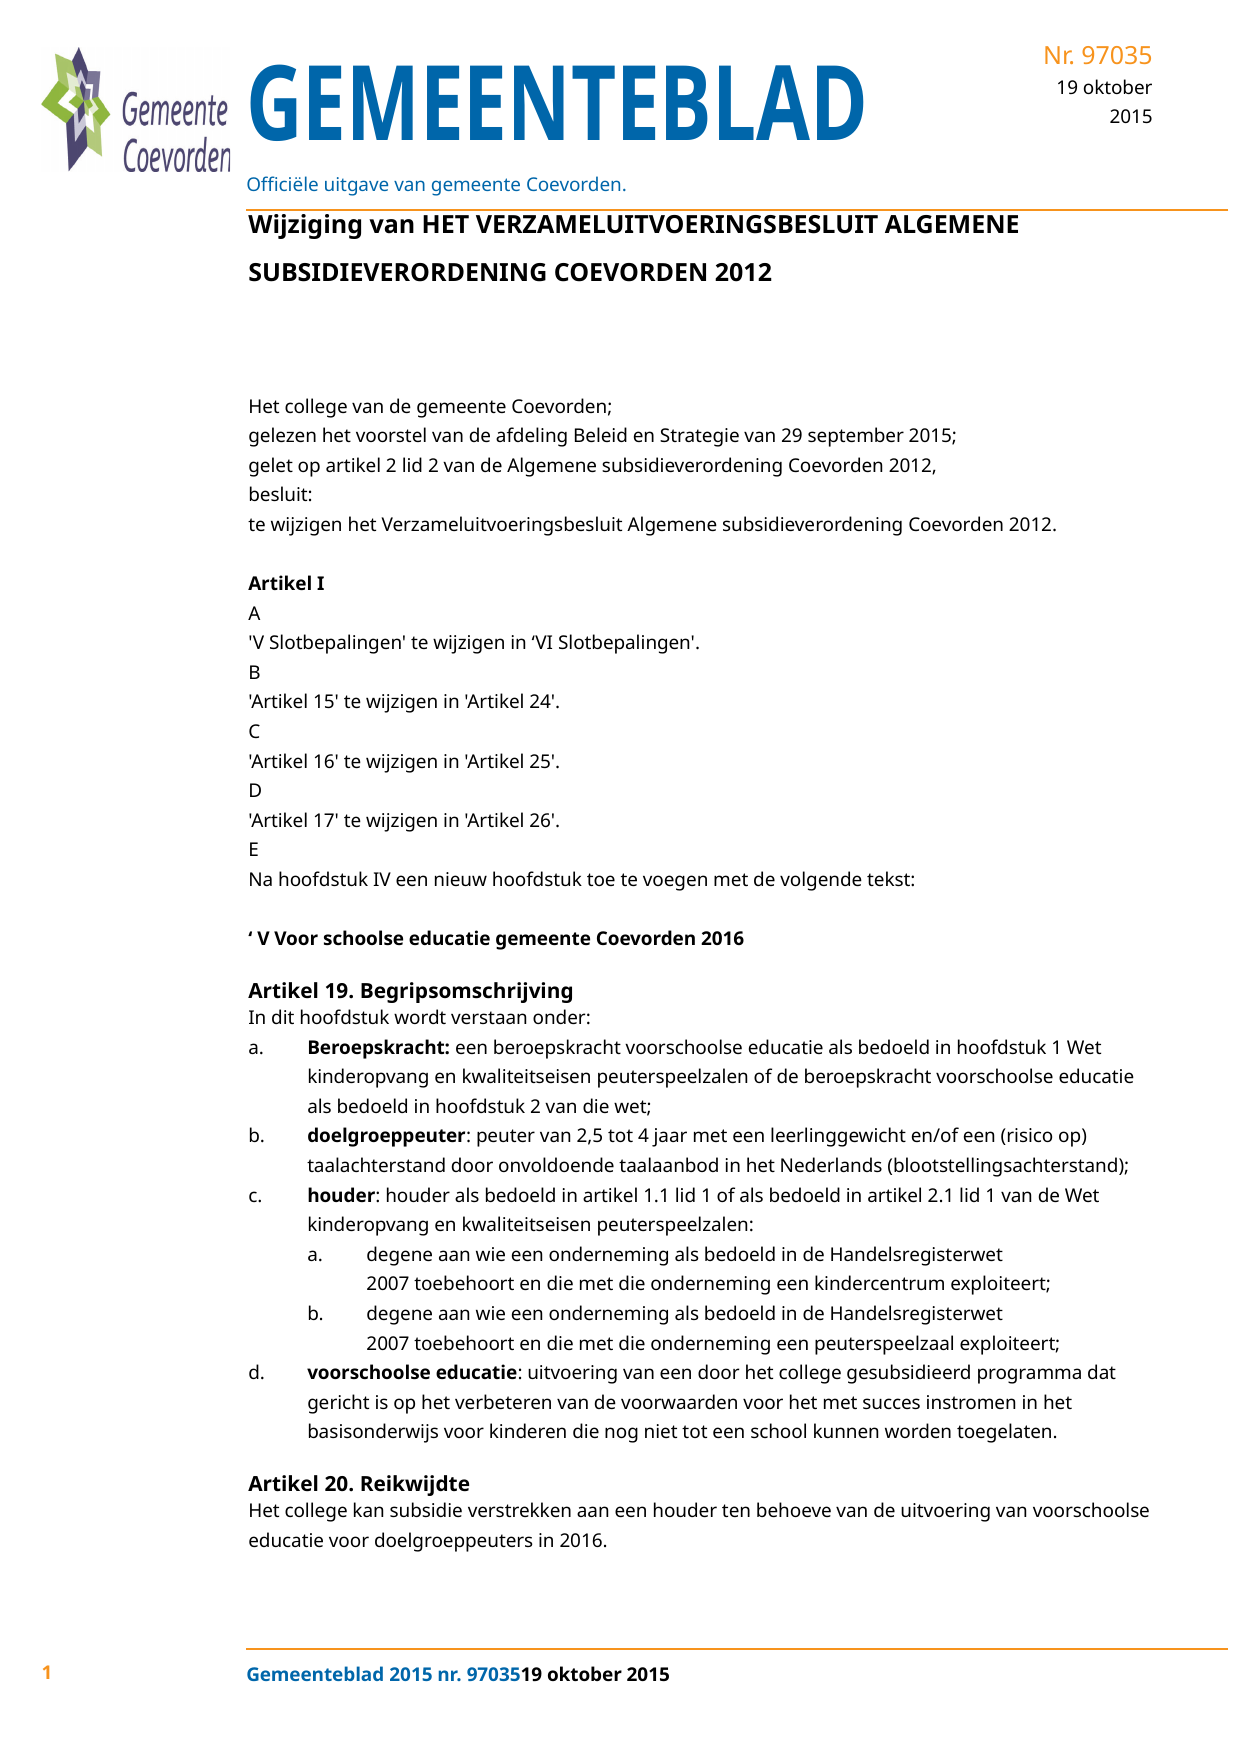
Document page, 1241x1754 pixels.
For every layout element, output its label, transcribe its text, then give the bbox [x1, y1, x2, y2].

text te wijzigen het Verzameluitvoeringsbesluit Algemene subsidieverordening Coevorden 2012. [248, 511, 1152, 537]
list degene aan wie een onderneming als bedoeld in de Handelsregisterwet 2007 toebehoort en die met die onderneming een kindercentrum exploiteert; [307, 1241, 1152, 1296]
text D [248, 777, 1152, 803]
text Het college van de gemeente Coevorden; [248, 393, 1152, 419]
list degene aan wie een onderneming als bedoeld in de Handelsregisterwet 2007 toebehoort en die met die onderneming een peuterspeelzaal exploiteert; [307, 1300, 1152, 1355]
text besluit: [248, 482, 1152, 507]
text 'Artikel 15' te wijzigen in 'Artikel 24'. [248, 689, 1152, 714]
list Beroepskracht: een beroepskracht voorschoolse educatie als bedoeld in hoofdstuk 1 Wet kinderopvang en kwaliteitseisen peuterspeelzalen of de beroepskracht voorschoolse educatie als bedoeld in hoofdstuk 2 van die wet; [248, 1034, 1152, 1119]
text 'Artikel 17' te wijzigen in 'Artikel 26'. [248, 807, 1152, 833]
text E [248, 837, 1152, 862]
text Artikel I [248, 570, 1152, 596]
text B [248, 659, 1152, 685]
text 'V Slotbepalingen' te wijzigen in ‘VI Slotbepalingen'. [248, 629, 1152, 655]
text A [248, 600, 1152, 626]
text Artikel 20. Reikwijdte [248, 1469, 1152, 1497]
text ‘ V Voor schoolse educatie gemeente Coevorden 2016 [248, 925, 1152, 951]
picture [41, 47, 231, 172]
text gelezen het voorstel van de afdeling Beleid en Strategie van 29 september 2015; [248, 422, 1152, 448]
list voorschoolse educatie: uitvoering van een door het college gesubsidieerd programma dat gericht is op het verbeteren van de voorwaarden voor het met succes instromen in het basisonderwijs voor kinderen die nog niet tot een school kunnen worden toegelaten. [248, 1359, 1152, 1444]
text Artikel 19. Begripsomschrijving [248, 976, 1152, 1004]
text gelet op artikel 2 lid 2 van de Algemene subsidieverordening Coevorden 2012, [248, 452, 1152, 478]
text Na hoofdstuk IV een nieuw hoofdstuk toe te voegen met de volgende tekst: [248, 866, 1152, 892]
list houder: houder als bedoeld in artikel 1.1 lid 1 of als bedoeld in artikel 2.1 lid 1 van de Wet kinderopvang en kwaliteitseisen peuterspeelzalen: [248, 1182, 1152, 1237]
list doelgroeppeuter: peuter van 2,5 tot 4 jaar met een leerlinggewicht en/of een (risico op) taalachterstand door onvoldoende taalaanbod in het Nederlands (blootstellingsachterstand); [248, 1123, 1152, 1178]
text 'Artikel 16' te wijzigen in 'Artikel 25'. [248, 748, 1152, 774]
text In dit hoofdstuk wordt verstaan onder: [248, 1004, 1152, 1030]
text Wijziging van HET VERZAMELUITVOERINGSBESLUIT ALGEMENE SUBSIDIEVERORDENING COEVORDEN 2012 [248, 211, 1152, 288]
text C [248, 718, 1152, 744]
text Het college kan subsidie verstrekken aan een houder ten behoeve van de uitvoering van voorschoolse educatie voor doelgroeppeuters in 2016. [248, 1497, 1152, 1553]
